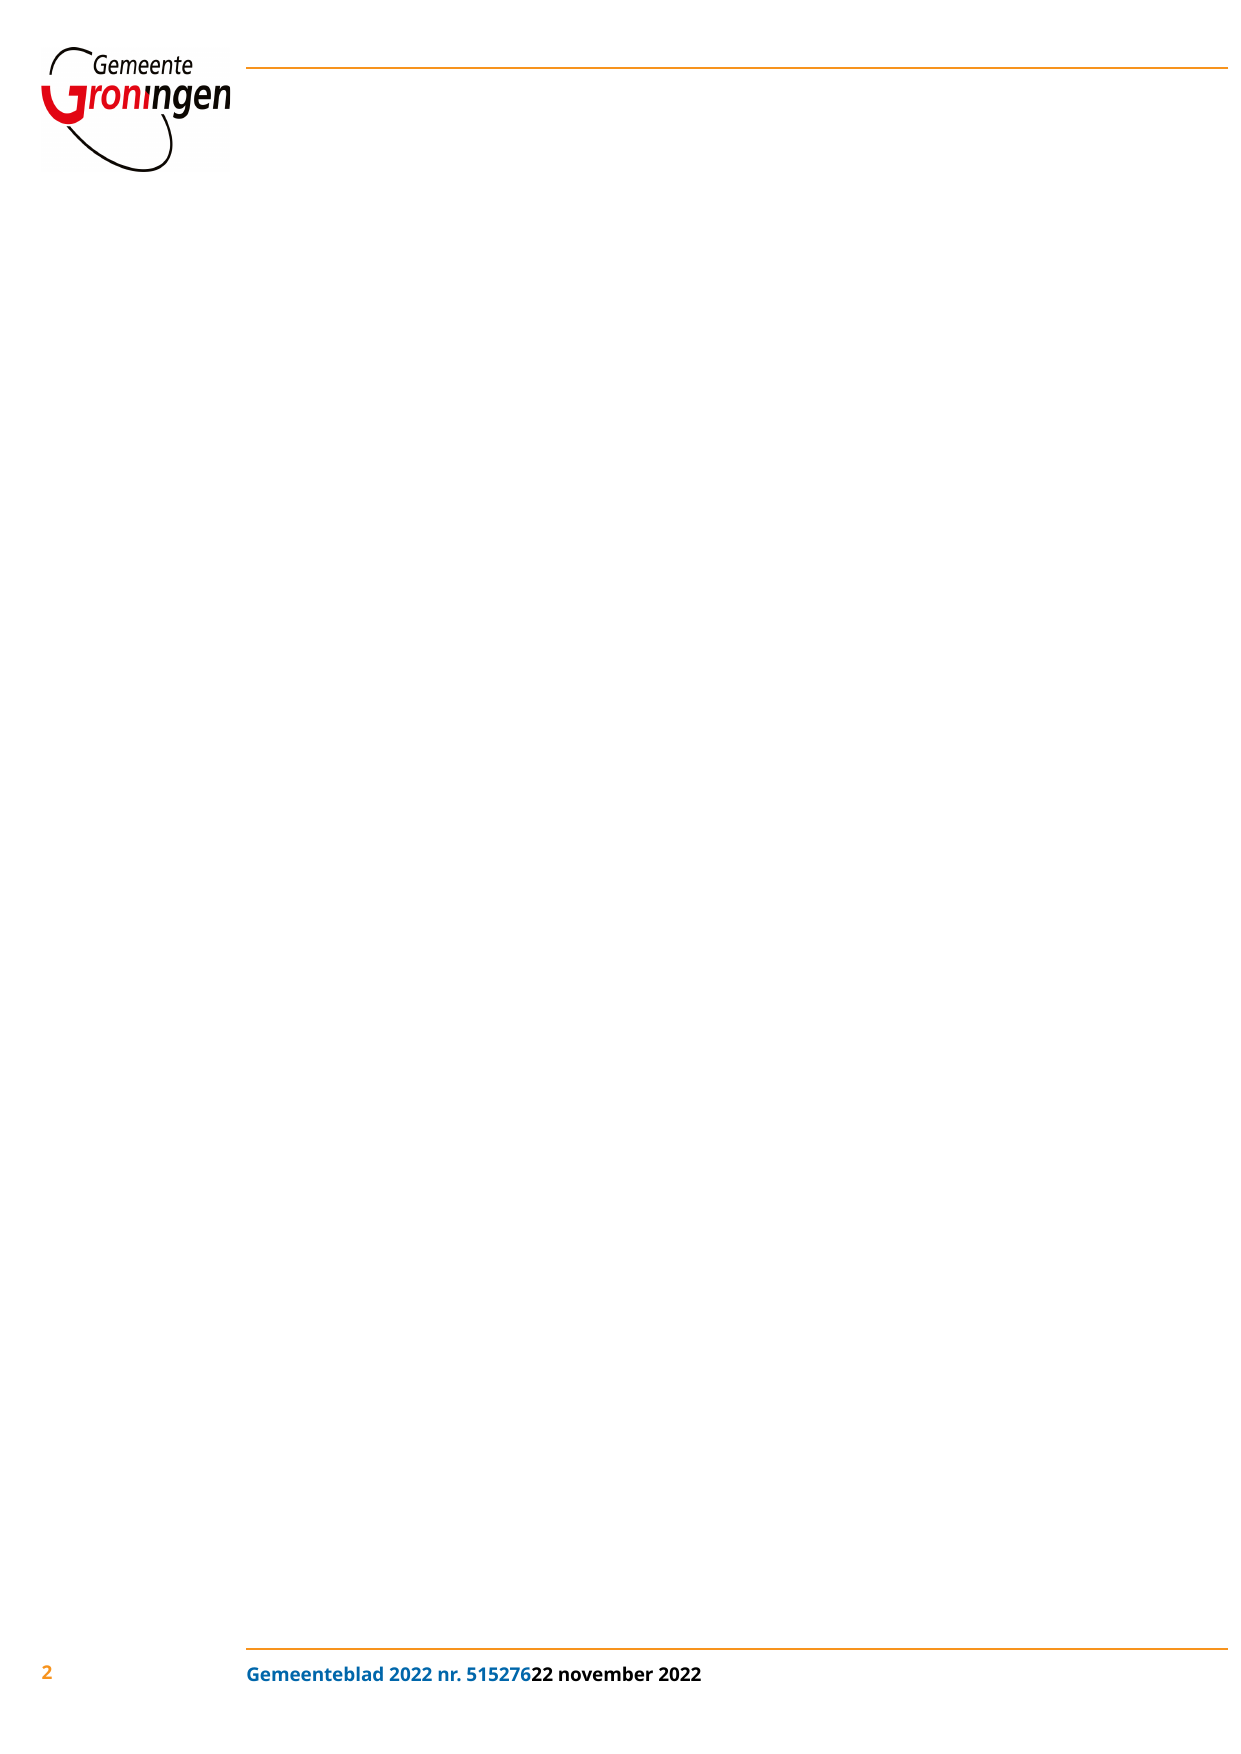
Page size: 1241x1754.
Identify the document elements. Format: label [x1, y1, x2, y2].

picture [41, 47, 231, 172]
